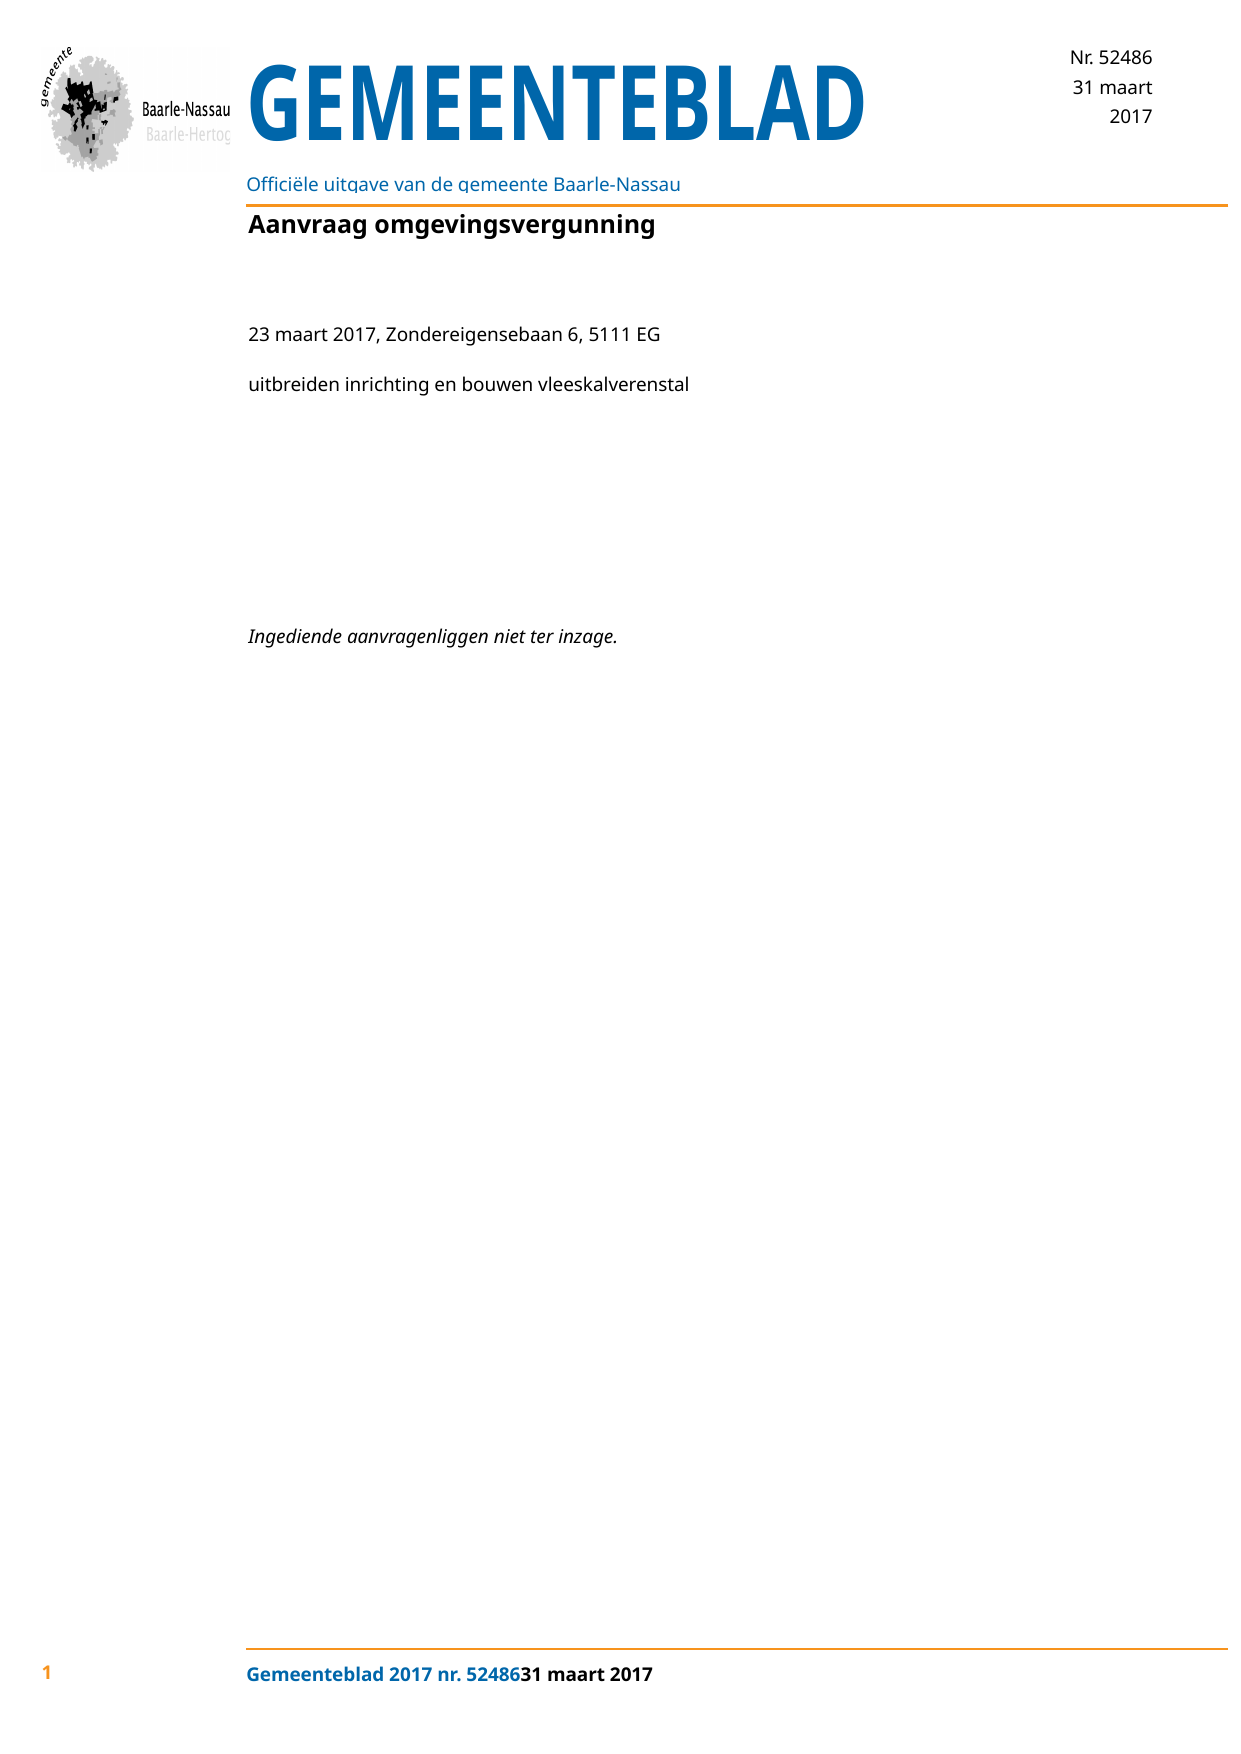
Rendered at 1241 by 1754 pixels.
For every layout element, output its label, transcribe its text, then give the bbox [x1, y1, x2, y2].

text Aanvraag omgevingsvergunning [248, 207, 1152, 241]
text Ingediende aanvragenliggen niet ter inzage. [248, 623, 1152, 649]
picture [41, 47, 231, 172]
text 23 maart 2017, Zondereigensebaan 6, 5111 EG [248, 321, 1152, 346]
text uitbreiden inrichting en bouwen vleeskalverenstal [248, 371, 1152, 397]
